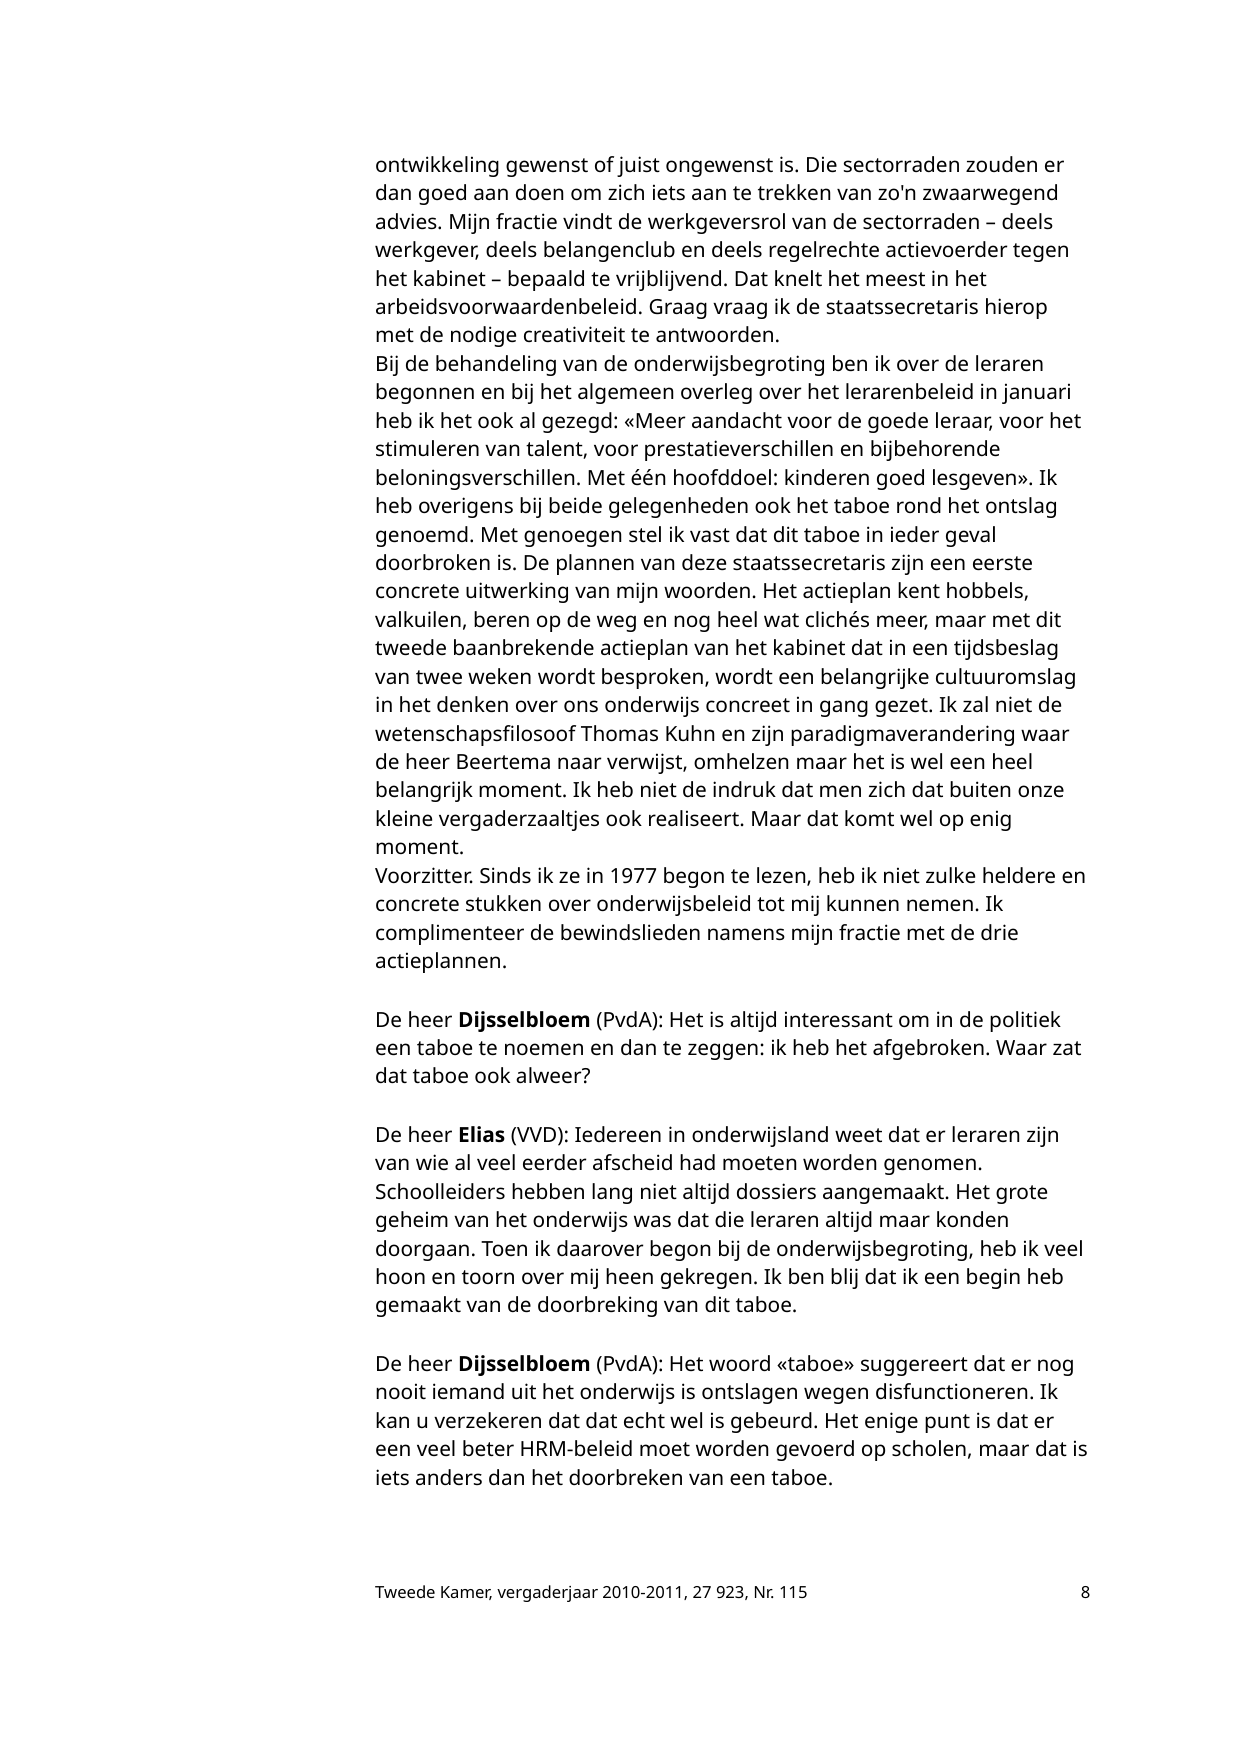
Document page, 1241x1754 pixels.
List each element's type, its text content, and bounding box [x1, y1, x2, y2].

text De heer Elias (VVD): Iedereen in onderwijsland weet dat er leraren zijn van wie al veel eerder afscheid had moeten worden genomen. Schoolleiders hebben lang niet altijd dossiers aangemaakt. Het grote geheim van het onderwijs was dat die leraren altijd maar konden doorgaan. Toen ik daarover begon bij de onderwijsbegroting, heb ik veel hoon en toorn over mij heen gekregen. Ik ben blij dat ik een begin heb gemaakt van de doorbreking van dit taboe. [375, 1120, 1090, 1319]
text De heer Dijsselbloem (PvdA): Het is altijd interessant om in de politiek een taboe te noemen en dan te zeggen: ik heb het afgebroken. Waar zat dat taboe ook alweer? [375, 1005, 1090, 1090]
text ontwikkeling gewenst of juist ongewenst is. Die sectorraden zouden er dan goed aan doen om zich iets aan te trekken van zo'n zwaarwegend advies. Mijn fractie vindt de werkgeversrol van de sectorraden – deels werkgever, deels belangenclub en deels regelrechte actievoerder tegen het kabinet – bepaald te vrijblijvend. Dat knelt het meest in het arbeidsvoorwaardenbeleid. Graag vraag ik de staatssecretaris hierop met de nodige creativiteit te antwoorden. [375, 150, 1090, 349]
text De heer Dijsselbloem (PvdA): Het woord «taboe» suggereert dat er nog nooit iemand uit het onderwijs is ontslagen wegen disfunctioneren. Ik kan u verzekeren dat dat echt wel is gebeurd. Het enige punt is dat er een veel beter HRM-beleid moet worden gevoerd op scholen, maar dat is iets anders dan het doorbreken van een taboe. [375, 1349, 1090, 1491]
text Voorzitter. Sinds ik ze in 1977 begon te lezen, heb ik niet zulke heldere en concrete stukken over onderwijsbeleid tot mij kunnen nemen. Ik complimenteer de bewindslieden namens mijn fractie met de drie actieplannen. [375, 861, 1090, 975]
text Bij de behandeling van de onderwijsbegroting ben ik over de leraren begonnen en bij het algemeen overleg over het lerarenbeleid in januari heb ik het ook al gezegd: «Meer aandacht voor de goede leraar, voor het stimuleren van talent, voor prestatieverschillen en bijbehorende beloningsverschillen. Met één hoofddoel: kinderen goed lesgeven». Ik heb overigens bij beide gelegenheden ook het taboe rond het ontslag genoemd. Met genoegen stel ik vast dat dit taboe in ieder geval doorbroken is. De plannen van deze staatssecretaris zijn een eerste concrete uitwerking van mijn woorden. Het actieplan kent hobbels, valkuilen, beren op de weg en nog heel wat clichés meer, maar met dit tweede baanbrekende actieplan van het kabinet dat in een tijdsbeslag van twee weken wordt besproken, wordt een belangrijke cultuuromslag in het denken over ons onderwijs concreet in gang gezet. Ik zal niet de wetenschapsfilosoof Thomas Kuhn en zijn paradigmaverandering waar de heer Beertema naar verwijst, omhelzen maar het is wel een heel belangrijk moment. Ik heb niet de indruk dat men zich dat buiten onze kleine vergaderzaaltjes ook realiseert. Maar dat komt wel op enig moment. [375, 349, 1090, 861]
